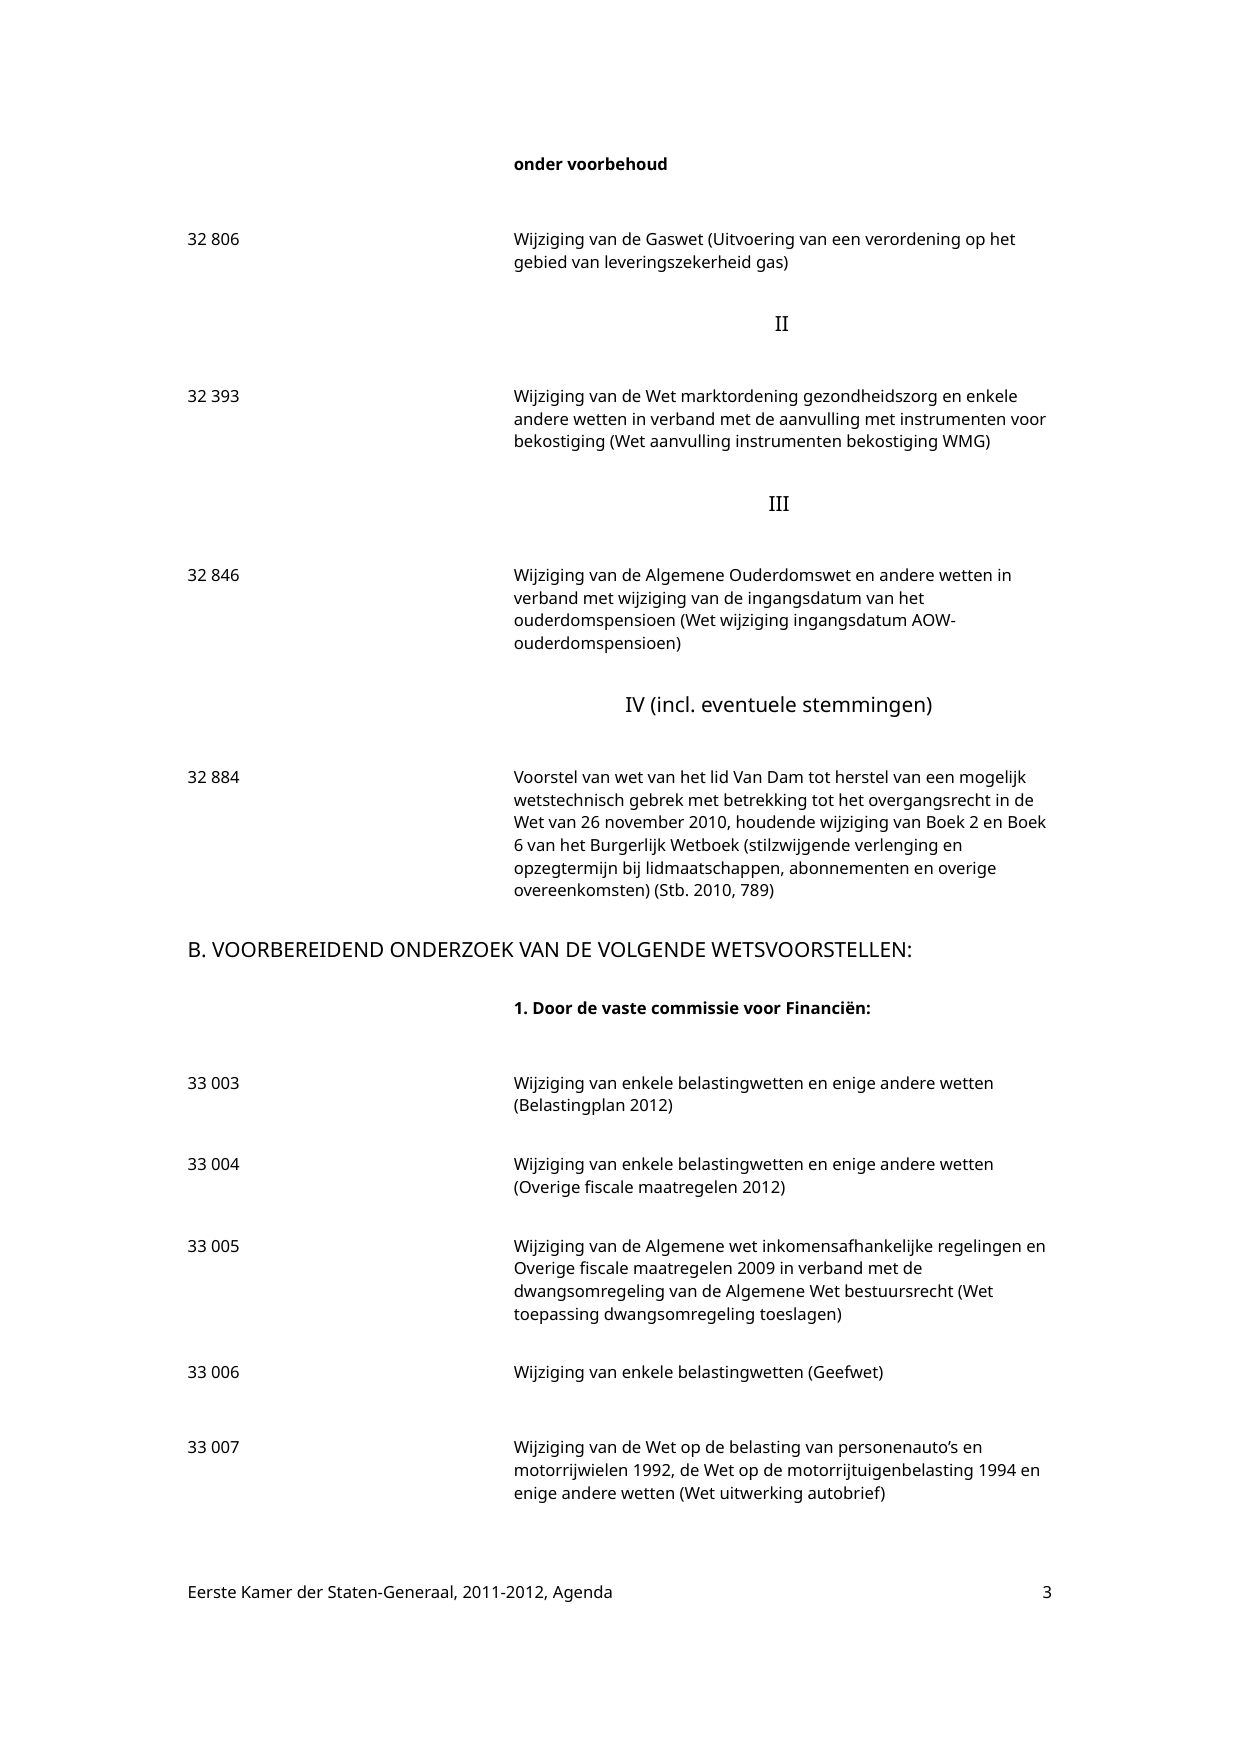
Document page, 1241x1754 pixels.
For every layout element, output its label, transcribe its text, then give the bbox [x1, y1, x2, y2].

table_cell [490, 1433, 510, 1508]
table_cell [490, 1231, 510, 1358]
table_header [188, 993, 490, 1068]
table_cell [188, 150, 490, 225]
table_cell Wijziging van de Wet marktordening gezondheidszorg en enkele andere wetten in verband met de aanvulling met instrumenten voor bekostiging (Wet aanvulling instrumenten bekostiging WMG) [510, 381, 1053, 486]
table_cell [490, 1068, 510, 1150]
subtitle B. VOORBEREIDEND ONDERZOEK VAN DE VOLGENDE WETSVOORSTELLEN: [187, 935, 1053, 963]
table_cell III [510, 486, 1053, 561]
table_cell II [510, 306, 1053, 381]
table_cell Wijziging van enkele belastingwetten en enige andere wetten (Overige fiscale maatregelen 2012) [510, 1150, 1053, 1231]
table_cell [188, 688, 490, 762]
table_cell [490, 1358, 510, 1433]
table_cell [490, 688, 510, 762]
table_cell Voorstel van wet van het lid Van Dam tot herstel van een mogelijk wetstechnisch gebrek met betrekking tot het overgangsrecht in de Wet van 26 november 2010, houdende wijziging van Boek 2 en Boek 6 van het Burgerlijk Wetboek (stilzwijgende verlenging en opzegtermijn bij lidmaatschappen, abonnementen en overige overeenkomsten) (Stb. 2010, 789) [510, 763, 1053, 935]
table_cell Wijziging van enkele belastingwetten (Geefwet) [510, 1358, 1053, 1433]
table_cell Wijziging van de Algemene wet inkomensafhankelijke regelingen en Overige fiscale maatregelen 2009 in verband met de dwangsomregeling van de Algemene Wet bestuursrecht (Wet toepassing dwangsomregeling toeslagen) [510, 1231, 1053, 1358]
table_cell [490, 150, 510, 225]
table_cell [188, 306, 490, 381]
table_cell 32 884 [188, 763, 490, 935]
table_cell 33 007 [188, 1433, 490, 1508]
table_cell [490, 306, 510, 381]
table_cell 32 846 [188, 561, 490, 687]
table_cell [490, 1150, 510, 1231]
table_cell Wijziging van enkele belastingwetten en enige andere wetten (Belastingplan 2012) [510, 1068, 1053, 1150]
table_cell Wijziging van de Gaswet (Uitvoering van een verordening op het gebied van leveringszekerheid gas) [510, 225, 1053, 306]
table_cell 33 004 [188, 1150, 490, 1231]
table_cell 33 005 [188, 1231, 490, 1358]
table_cell [490, 381, 510, 486]
table_header 1. Door de vaste commissie voor Financiën: [510, 993, 1053, 1068]
table_cell Wijziging van de Algemene Ouderdomswet en andere wetten in verband met wijziging van de ingangsdatum van het ouderdomspensioen (Wet wijziging ingangsdatum AOW-ouderdomspensioen) [510, 561, 1053, 687]
table_cell [490, 763, 510, 935]
table_cell onder voorbehoud [510, 150, 1053, 225]
table_cell [490, 486, 510, 561]
table_cell [490, 225, 510, 306]
table_cell IV (incl. eventuele stemmingen) [510, 688, 1053, 762]
table_cell 32 393 [188, 381, 490, 486]
table_header [490, 993, 510, 1068]
table_cell 32 806 [188, 225, 490, 306]
table_cell 33 003 [188, 1068, 490, 1150]
table_cell Wijziging van de Wet op de belasting van personenauto’s en motorrijwielen 1992, de Wet op de motorrijtuigenbelasting 1994 en enige andere wetten (Wet uitwerking autobrief) [510, 1433, 1053, 1508]
table_cell [490, 561, 510, 687]
table_cell 33 006 [188, 1358, 490, 1433]
table_cell [188, 486, 490, 561]
